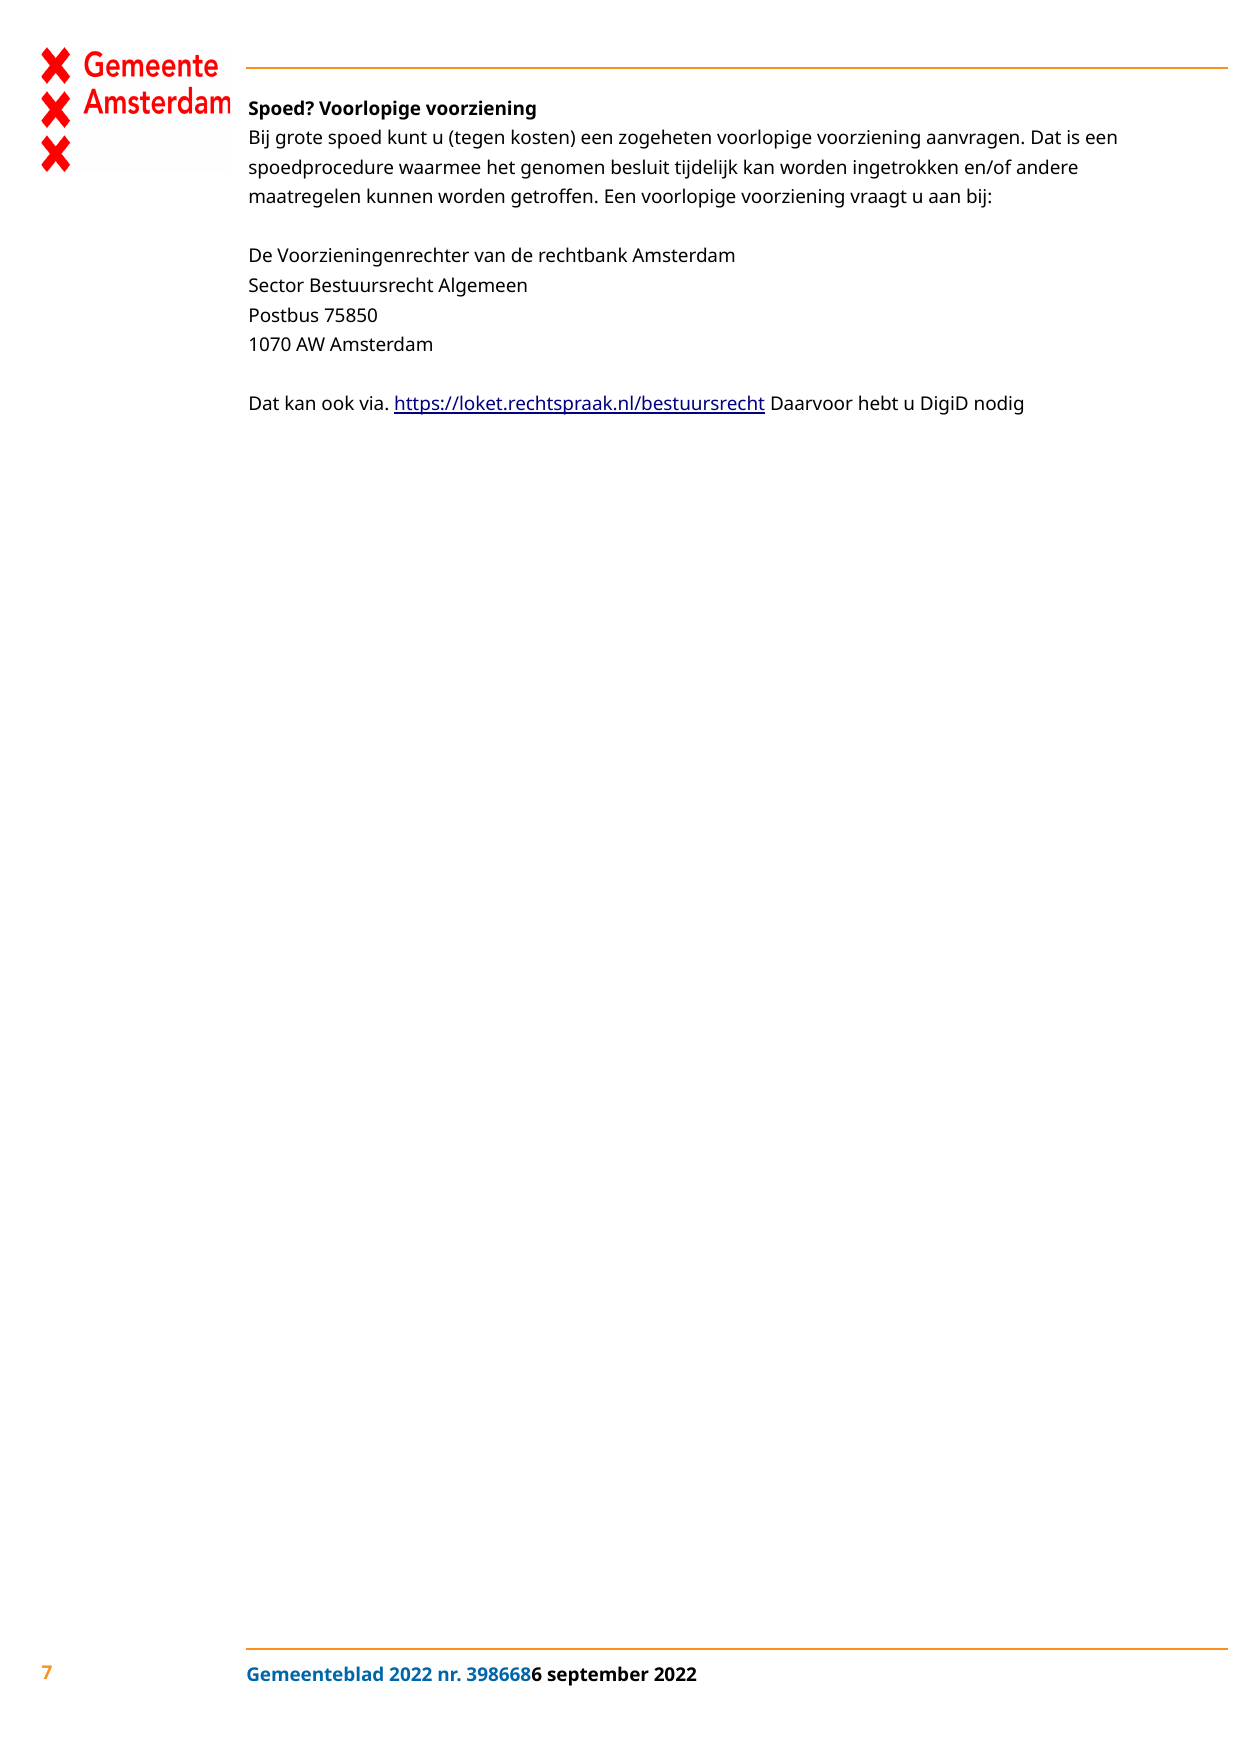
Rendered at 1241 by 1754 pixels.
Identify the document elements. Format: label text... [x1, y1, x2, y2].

picture [41, 47, 231, 172]
text Sector Bestuursrecht Algemeen [248, 272, 1152, 298]
text De Voorzieningenrechter van de rechtbank Amsterdam [248, 243, 1152, 268]
text Postbus 75850 [248, 302, 1152, 328]
text Bij grote spoed kunt u (tegen kosten) een zogeheten voorlopige voorziening aanvragen. Dat is een spoedprocedure waarmee het genomen besluit tijdelijk kan worden ingetrokken en/of andere maatregelen kunnen worden getroffen. Een voorlopige voorziening vraagt u aan bij: [248, 124, 1152, 209]
text Spoed? Voorlopige voorziening [248, 95, 1152, 121]
text 1070 AW Amsterdam [248, 331, 1152, 357]
text Dat kan ook via. https://loket.rechtspraak.nl/bestuursrecht Daarvoor hebt u DigiD nodig [248, 391, 1152, 416]
